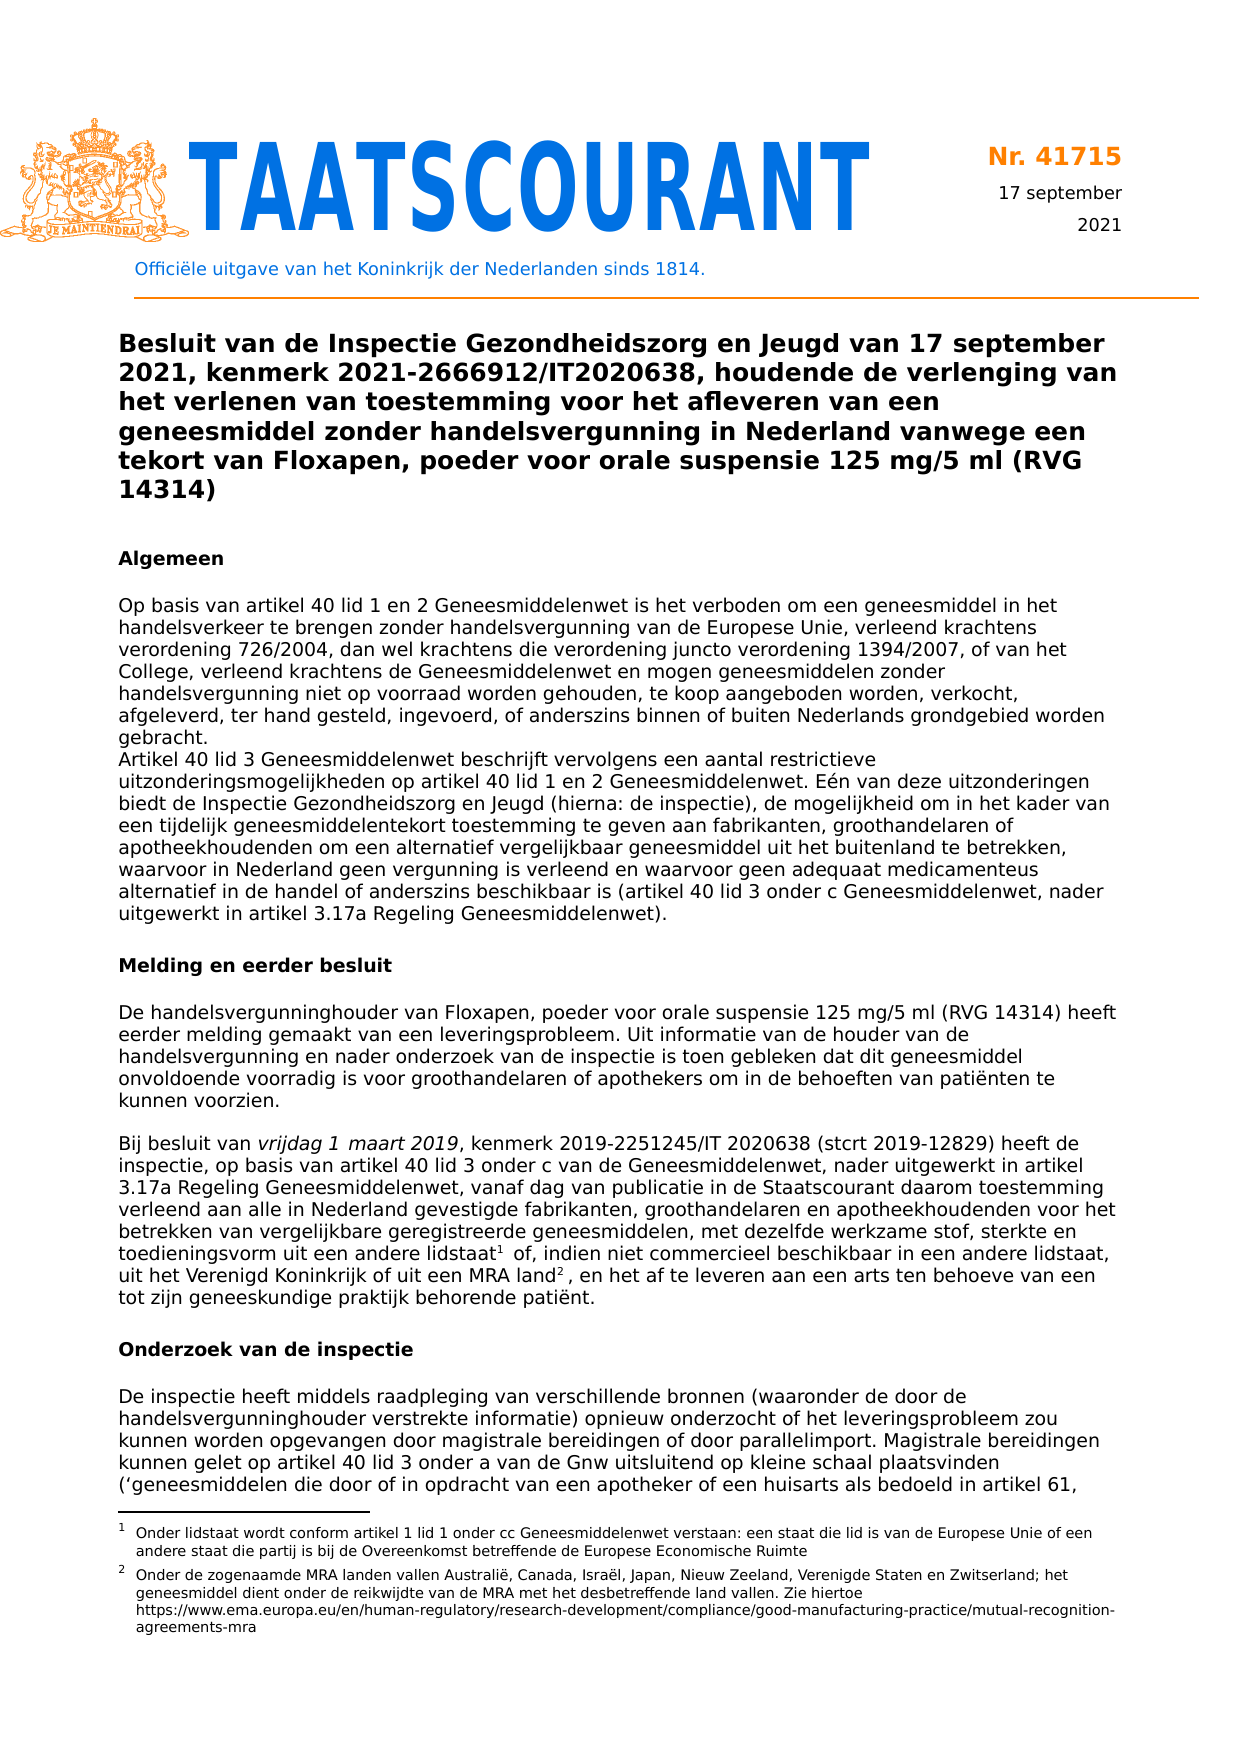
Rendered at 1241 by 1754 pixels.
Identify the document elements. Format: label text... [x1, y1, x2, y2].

text Bij besluit van vrijdag 1 maart 2019, kenmerk 2019-2251245/IT 2020638 (stcrt 2019-12829) heeft de inspectie, op basis van artikel 40 lid 3 onder c van de Geneesmiddelenwet, nader uitgewerkt in artikel 3.17a Regeling Geneesmiddelenwet, vanaf dag van publicatie in de Staatscourant daarom toestemming verleend aan alle in Nederland gevestigde fabrikanten, groothandelaren en apotheekhoudenden voor het betrekken van vergelijkbare geregistreerde geneesmiddelen, met dezelfde werkzame stof, sterkte en toedieningsvorm uit een andere lidstaat of, indien niet commercieel beschikbaar in een andere lidstaat, uit het Verenigd Koninkrijk of uit een MRA land, en het af te leveren aan een arts ten behoeve van een tot zijn geneeskundige praktijk behorende patiënt. [118, 1133, 1122, 1309]
table_cell Officiële uitgave van het Koninkrijk der Nederlanden sinds 1814. [134, 259, 1199, 297]
text Onder lidstaat wordt conform artikel 1 lid 1 onder cc Geneesmiddelenwet verstaan: een staat die lid is van de Europese Unie of een andere staat die partij is bij de Overeenkomst betreffende de Europese Economische Ruimte [118, 1521, 1122, 1560]
subtitle Onderzoek van de inspectie [118, 1339, 1122, 1361]
subtitle Algemeen [118, 548, 1122, 570]
text De handelsvergunninghouder van Floxapen, poeder voor orale suspensie 125 mg/5 ml (RVG 14314) heeft eerder melding gemaakt van een leveringsprobleem. Uit informatie van de houder van de handelsvergunning en nader onderzoek van de inspectie is toen gebleken dat dit geneesmiddel onvoldoende voorradig is voor groothandelaren of apothekers om in de behoeften van patiënten te kunnen voorzien. [118, 1002, 1122, 1111]
table_cell 2021 [939, 209, 1199, 259]
table_header STAATSCOURANT [134, 118, 939, 259]
text Op basis van artikel 40 lid 1 en 2 Geneesmiddelenwet is het verboden om een geneesmiddel in het handelsverkeer te brengen zonder handelsvergunning van de Europese Unie, verleend krachtens verordening 726/2004, dan wel krachtens die verordening juncto verordening 1394/2007, of van het College, verleend krachtens de Geneesmiddelenwet en mogen geneesmiddelen zonder handelsvergunning niet op voorraad worden gehouden, te koop aangeboden worden, verkocht, afgeleverd, ter hand gesteld, ingevoerd, of anderszins binnen of buiten Nederlands grondgebied worden gebracht. [118, 595, 1122, 749]
text De inspectie heeft middels raadpleging van verschillende bronnen (waaronder de door de handelsvergunninghouder verstrekte informatie) opnieuw onderzocht of het leveringsprobleem zou kunnen worden opgevangen door magistrale bereidingen of door parallelimport. Magistrale bereidingen kunnen gelet op artikel 40 lid 3 onder a van de Gnw uitsluitend op kleine schaal plaatsvinden (‘geneesmiddelen die door of in opdracht van een apotheker of een huisarts als bedoeld in artikel 61, [118, 1386, 1122, 1496]
subtitle Melding en eerder besluit [118, 954, 1122, 977]
text Artikel 40 lid 3 Geneesmiddelenwet beschrijft vervolgens een aantal restrictieve uitzonderingsmogelijkheden op artikel 40 lid 1 en 2 Geneesmiddelenwet. Eén van deze uitzonderingen biedt de Inspectie Gezondheidszorg en Jeugd (hierna: de inspectie), de mogelijkheid om in het kader van een tijdelijk geneesmiddelentekort toestemming te geven aan fabrikanten, groothandelaren of apotheekhoudenden om een alternatief vergelijkbaar geneesmiddel uit het buitenland te betrekken, waarvoor in Nederland geen vergunning is verleend en waarvoor geen adequaat medicamenteus alternatief in de handel of anderszins beschikbaar is (artikel 40 lid 3 onder c Geneesmiddelenwet, nader uitgewerkt in artikel 3.17a Regeling Geneesmiddelenwet). [118, 749, 1122, 924]
text Onder de zogenaamde MRA landen vallen Australië, Canada, Israël, Japan, Nieuw Zeeland, Verenigde Staten en Zwitserland; het geneesmiddel dient onder de reikwijdte van de MRA met het desbetreffende land vallen. Zie hiertoe https://www.ema.europa.eu/en/human-regulatory/research-development/compliance/good-manufacturing-practice/mutual-recognition-agreements-mra [118, 1563, 1122, 1636]
table_header Nr. 41715 [939, 118, 1199, 177]
table_header [0, 242, 134, 297]
subtitle Besluit van de Inspectie Gezondheidszorg en Jeugd van 17 september 2021, kenmerk 2021-2666912/IT2020638, houdende de verlenging van het verlenen van toestemming voor het afleveren van een geneesmiddel zonder handelsvergunning in Nederland vanwege een tekort van Floxapen, poeder voor orale suspensie 125 mg/5 ml (RVG 14314) [118, 329, 1122, 504]
picture [0, 118, 189, 242]
table_cell 17 september [939, 177, 1199, 209]
